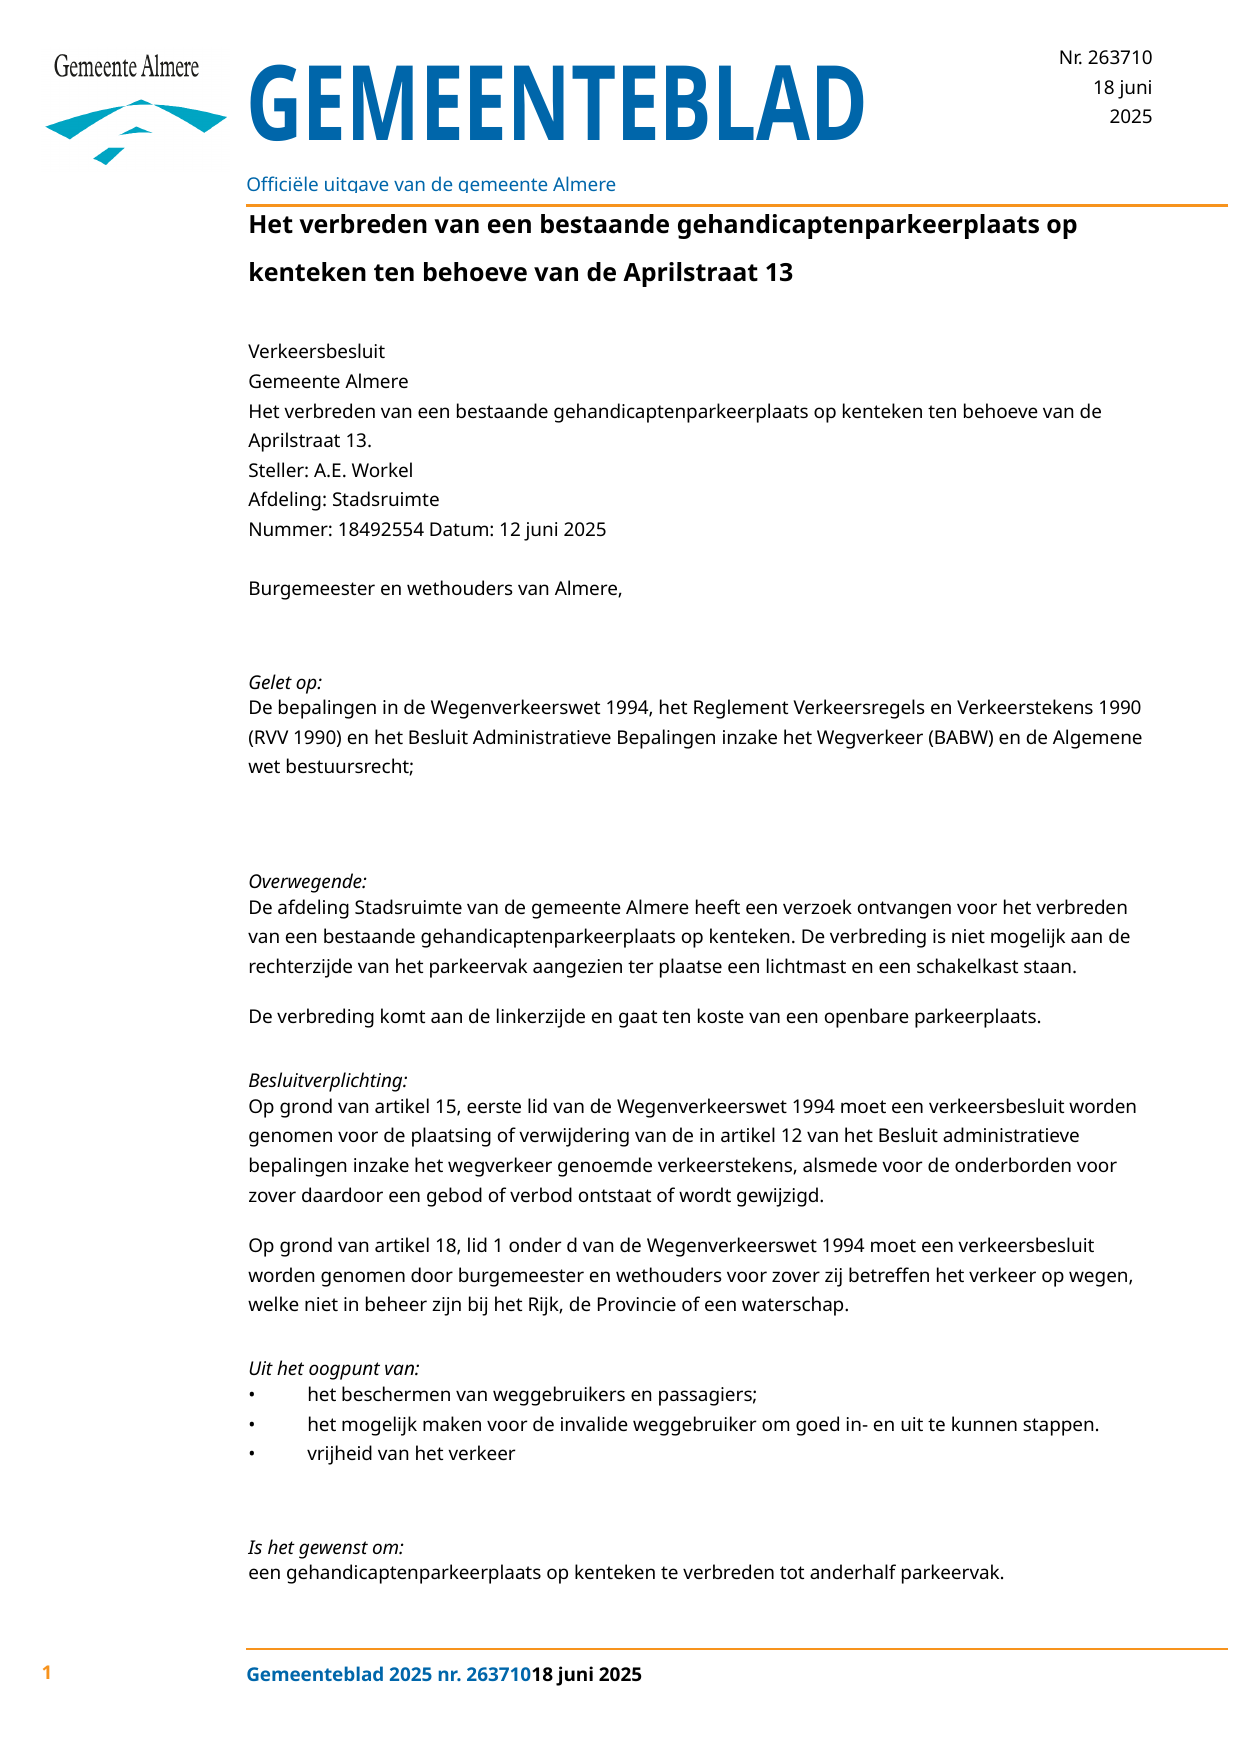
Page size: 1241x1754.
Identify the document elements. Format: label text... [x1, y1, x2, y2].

text De afdeling Stadsruimte van de gemeente Almere heeft een verzoek ontvangen voor het verbreden van een bestaande gehandicaptenparkeerplaats op kenteken. De verbreding is niet mogelijk aan de rechterzijde van het parkeervak aangezien ter plaatse een lichtmast en een schakelkast staan. [248, 894, 1152, 979]
text Het verbreden van een bestaande gehandicaptenparkeerplaats op kenteken ten behoeve van de Aprilstraat 13. [248, 398, 1152, 453]
text Overwegende: [248, 868, 1152, 894]
text Is het gewenst om: [248, 1534, 1152, 1559]
text Gelet op: [248, 669, 1152, 694]
text Steller: A.E. Workel [248, 457, 1152, 483]
text Verkeersbesluit [248, 339, 1152, 364]
text Nummer: 18492554 Datum: 12 juni 2025 [248, 516, 1152, 542]
text Op grond van artikel 15, eerste lid van de Wegenverkeerswet 1994 moet een verkeersbesluit worden genomen voor de plaatsing of verwijdering van de in artikel 12 van het Besluit administratieve bepalingen inzake het wegverkeer genoemde verkeerstekens, alsmede voor de onderborden voor zover daardoor een gebod of verbod ontstaat of wordt gewijzigd. [248, 1093, 1152, 1208]
list het mogelijk maken voor de invalide weggebruiker om goed in- en uit te kunnen stappen. [248, 1411, 1152, 1436]
text Afdeling: Stadsruimte [248, 487, 1152, 512]
picture [41, 47, 231, 172]
text Burgemeester en wethouders van Almere, [248, 575, 1152, 601]
text Besluitverplichting: [248, 1067, 1152, 1093]
text Gemeente Almere [248, 368, 1152, 394]
text Uit het oogpunt van: [248, 1355, 1152, 1381]
text De verbreding komt aan de linkerzijde en gaat ten koste van een openbare parkeerplaats. [248, 1003, 1152, 1029]
text Op grond van artikel 18, lid 1 onder d van de Wegenverkeerswet 1994 moet een verkeersbesluit worden genomen door burgemeester en wethouders voor zover zij betreffen het verkeer op wegen, welke niet in beheer zijn bij het Rijk, de Provincie of een waterschap. [248, 1232, 1152, 1317]
list vrijheid van het verkeer [248, 1440, 1152, 1466]
text een gehandicaptenparkeerplaats op kenteken te verbreden tot anderhalf parkeervak. [248, 1559, 1152, 1585]
text De bepalingen in de Wegenverkeerswet 1994, het Reglement Verkeersregels en Verkeerstekens 1990 (RVV 1990) en het Besluit Administratieve Bepalingen inzake het Wegverkeer (BABW) en de Algemene wet bestuursrecht; [248, 694, 1152, 779]
text Het verbreden van een bestaande gehandicaptenparkeerplaats op kenteken ten behoeve van de Aprilstraat 13 [248, 207, 1152, 288]
list het beschermen van weggebruikers en passagiers; [248, 1381, 1152, 1407]
